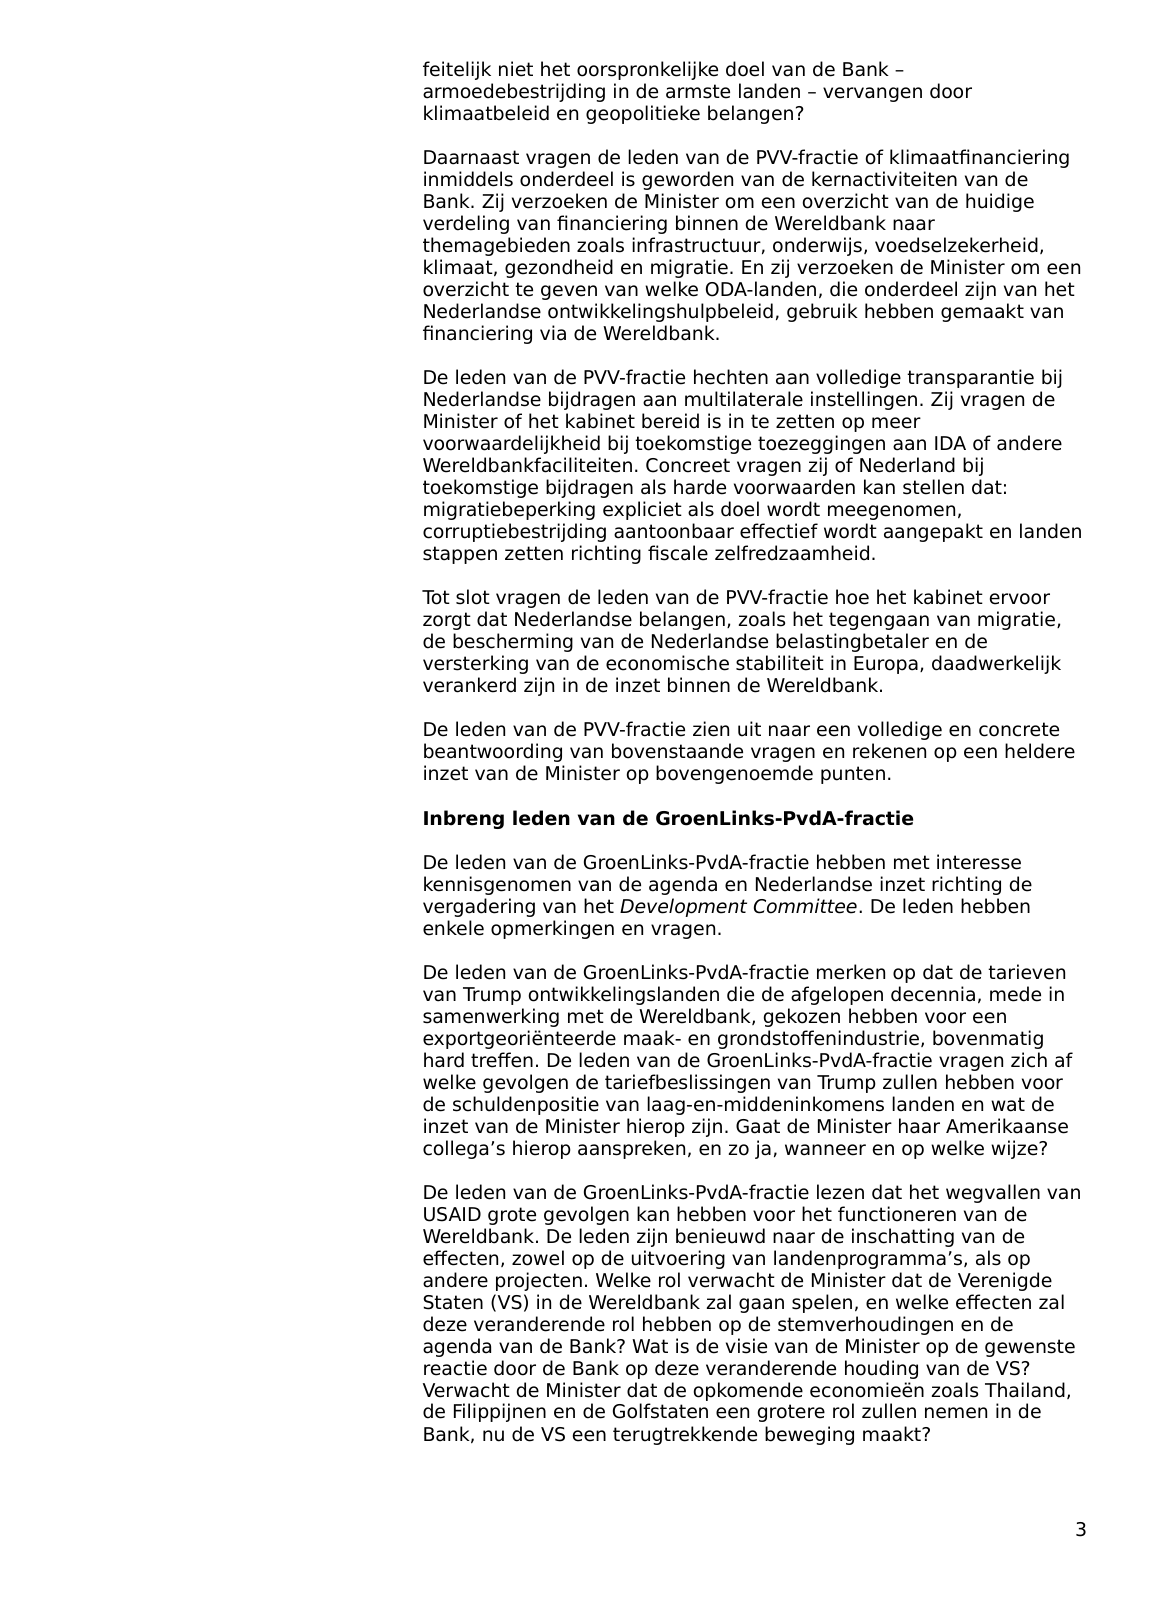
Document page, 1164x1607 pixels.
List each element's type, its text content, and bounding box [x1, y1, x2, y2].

text De leden van de GroenLinks-PvdA-fractie merken op dat de tarieven van Trump ontwikkelingslanden die de afgelopen decennia, mede in samenwerking met de Wereldbank, gekozen hebben voor een exportgeoriënteerde maak- en grondstoffenindustrie, bovenmatig hard treffen. De leden van de GroenLinks-PvdA-fractie vragen zich af welke gevolgen de tariefbeslissingen van Trump zullen hebben voor de schuldenpositie van laag-en-middeninkomens landen en wat de inzet van de Minister hierop zijn. Gaat de Minister haar Amerikaanse collega’s hierop aanspreken, en zo ja, wanneer en op welke wijze? [422, 962, 1087, 1159]
text Daarnaast vragen de leden van de PVV-fractie of klimaatfinanciering inmiddels onderdeel is geworden van de kernactiviteiten van de Bank. Zij verzoeken de Minister om een overzicht van de huidige verdeling van financiering binnen de Wereldbank naar themagebieden zoals infrastructuur, onderwijs, voedselzekerheid, klimaat, gezondheid en migratie. En zij verzoeken de Minister om een overzicht te geven van welke ODA-landen, die onderdeel zijn van het Nederlandse ontwikkelingshulpbeleid, gebruik hebben gemaakt van financiering via de Wereldbank. [422, 147, 1087, 345]
text De leden van de PVV-fractie zien uit naar een volledige en concrete beantwoording van bovenstaande vragen en rekenen op een heldere inzet van de Minister op bovengenoemde punten. [422, 719, 1087, 785]
text De leden van de PVV-fractie hechten aan volledige transparantie bij Nederlandse bijdragen aan multilaterale instellingen. Zij vragen de Minister of het kabinet bereid is in te zetten op meer voorwaardelijkheid bij toekomstige toezeggingen aan IDA of andere Wereldbankfaciliteiten. Concreet vragen zij of Nederland bij toekomstige bijdragen als harde voorwaarden kan stellen dat: migratiebeperking expliciet als doel wordt meegenomen, corruptiebestrijding aantoonbaar effectief wordt aangepakt en landen stappen zetten richting fiscale zelfredzaamheid. [422, 367, 1087, 565]
text De leden van de GroenLinks-PvdA-fractie lezen dat het wegvallen van USAID grote gevolgen kan hebben voor het functioneren van de Wereldbank. De leden zijn benieuwd naar de inschatting van de effecten, zowel op de uitvoering van landenprogramma’s, als op andere projecten. Welke rol verwacht de Minister dat de Verenigde Staten (VS) in de Wereldbank zal gaan spelen, en welke effecten zal deze veranderende rol hebben op de stemverhoudingen en de agenda van de Bank? Wat is de visie van de Minister op de gewenste reactie door de Bank op deze veranderende houding van de VS? Verwacht de Minister dat de opkomende economieën zoals Thailand, de Filippijnen en de Golfstaten een grotere rol zullen nemen in de Bank, nu de VS een terugtrekkende beweging maakt? [422, 1182, 1087, 1445]
text feitelijk niet het oorspronkelijke doel van de Bank – armoedebestrijding in de armste landen – vervangen door klimaatbeleid en geopolitieke belangen? [422, 59, 1087, 125]
text De leden van de GroenLinks-PvdA-fractie hebben met interesse kennisgenomen van de agenda en Nederlandse inzet richting de vergadering van het Development Committee. De leden hebben enkele opmerkingen en vragen. [422, 852, 1087, 939]
text Tot slot vragen de leden van de PVV-fractie hoe het kabinet ervoor zorgt dat Nederlandse belangen, zoals het tegengaan van migratie, de bescherming van de Nederlandse belastingbetaler en de versterking van de economische stabiliteit in Europa, daadwerkelijk verankerd zijn in de inzet binnen de Wereldbank. [422, 587, 1087, 697]
subtitle Inbreng leden van de GroenLinks-PvdA-fractie [422, 807, 1087, 829]
